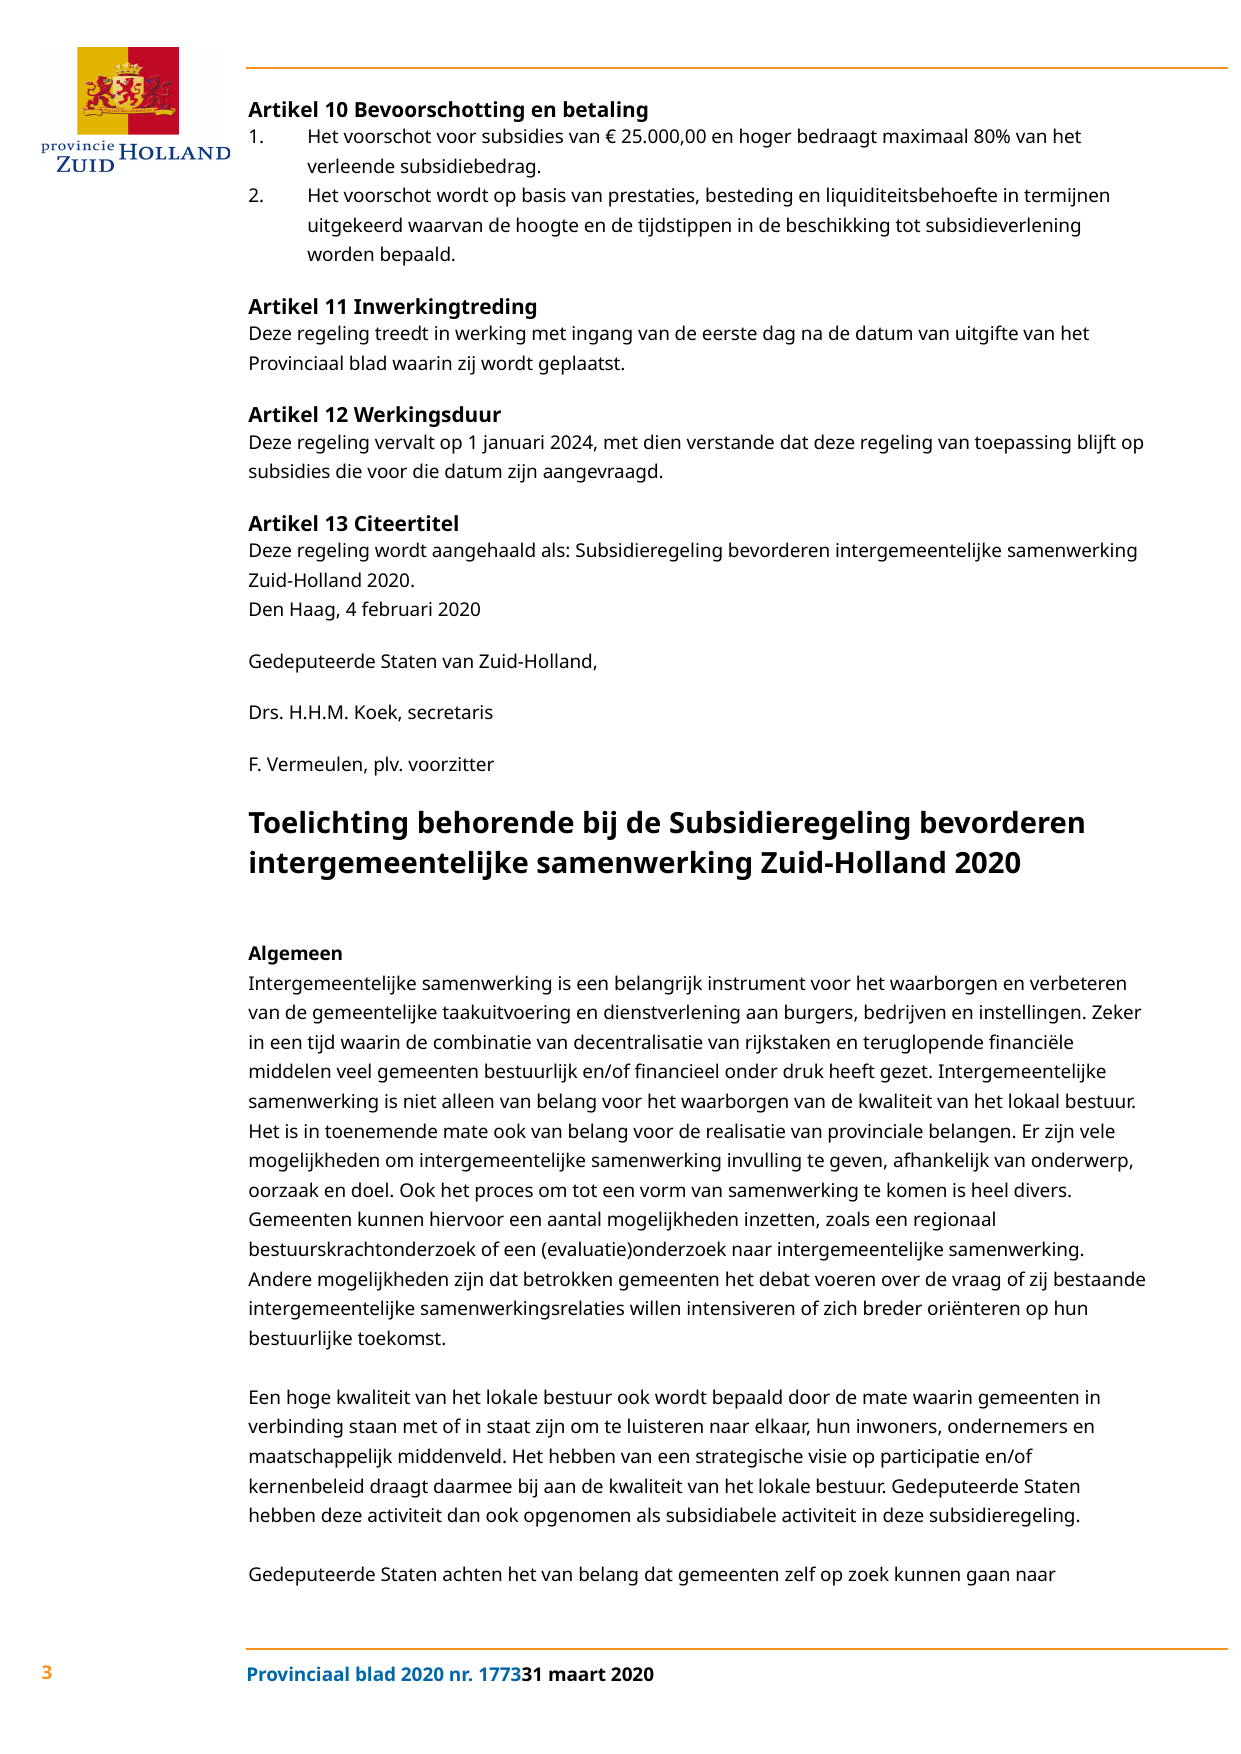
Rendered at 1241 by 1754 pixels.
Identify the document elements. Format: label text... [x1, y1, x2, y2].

text Artikel 12 Werkingsduur [248, 400, 1152, 429]
list Het voorschot wordt op basis van prestaties, besteding en liquiditeitsbehoefte in termijnen uitgekeerd waarvan de hoogte en de tijdstippen in de beschikking tot subsidieverlening worden bepaald. [248, 182, 1152, 267]
text F. Vermeulen, plv. voorzitter [248, 751, 1152, 777]
text Deze regeling vervalt op 1 januari 2024, met dien verstande dat deze regeling van toepassing blijft op subsidies die voor die datum zijn aangevraagd. [248, 429, 1152, 484]
text Deze regeling wordt aangehaald als: Subsidieregeling bevorderen intergemeentelijke samenwerking Zuid-Holland 2020. [248, 537, 1152, 593]
text Den Haag, 4 februari 2020 [248, 596, 1152, 622]
text Toelichting behorende bij de Subsidieregeling bevorderen intergemeentelijke samenwerking Zuid-Holland 2020 [248, 802, 1152, 882]
text Gedeputeerde Staten achten het van belang dat gemeenten zelf op zoek kunnen gaan naar [248, 1562, 1152, 1587]
list Het voorschot voor subsidies van € 25.000,00 en hoger bedraagt maximaal 80% van het verleende subsidiebedrag. [248, 123, 1152, 178]
text Artikel 10 Bevoorschotting en betaling [248, 95, 1152, 123]
text Deze regeling treedt in werking met ingang van de eerste dag na de datum van uitgifte van het Provinciaal blad waarin zij wordt geplaatst. [248, 320, 1152, 376]
text Artikel 11 Inwerkingtreding [248, 292, 1152, 320]
text Algemeen [248, 940, 1152, 966]
text Gedeputeerde Staten van Zuid-Holland, [248, 648, 1152, 674]
text Intergemeentelijke samenwerking is een belangrijk instrument voor het waarborgen en verbeteren van de gemeentelijke taakuitvoering en dienstverlening aan burgers, bedrijven en instellingen. Zeker in een tijd waarin de combinatie van decentralisatie van rijkstaken en teruglopende financiële middelen veel gemeenten bestuurlijk en/of financieel onder druk heeft gezet. Intergemeentelijke samenwerking is niet alleen van belang voor het waarborgen van de kwaliteit van het lokaal bestuur. Het is in toenemende mate ook van belang voor de realisatie van provinciale belangen. Er zijn vele mogelijkheden om intergemeentelijke samenwerking invulling te geven, afhankelijk van onderwerp, oorzaak en doel. Ook het proces om tot een vorm van samenwerking te komen is heel divers. Gemeenten kunnen hiervoor een aantal mogelijkheden inzetten, zoals een regionaal bestuurskrachtonderzoek of een (evaluatie)onderzoek naar intergemeentelijke samenwerking. Andere mogelijkheden zijn dat betrokken gemeenten het debat voeren over de vraag of zij bestaande intergemeentelijke samenwerkingsrelaties willen intensiveren of zich breder oriënteren op hun bestuurlijke toekomst. [248, 970, 1152, 1351]
text Drs. H.H.M. Koek, secretaris [248, 699, 1152, 725]
picture [41, 47, 231, 172]
text Een hoge kwaliteit van het lokale bestuur ook wordt bepaald door de mate waarin gemeenten in verbinding staan met of in staat zijn om te luisteren naar elkaar, hun inwoners, ondernemers en maatschappelijk middenveld. Het hebben van een strategische visie op participatie en/of kernenbeleid draagt daarmee bij aan de kwaliteit van het lokale bestuur. Gedeputeerde Staten hebben deze activiteit dan ook opgenomen als subsidiabele activiteit in deze subsidieregeling. [248, 1384, 1152, 1528]
text Artikel 13 Citeertitel [248, 509, 1152, 537]
